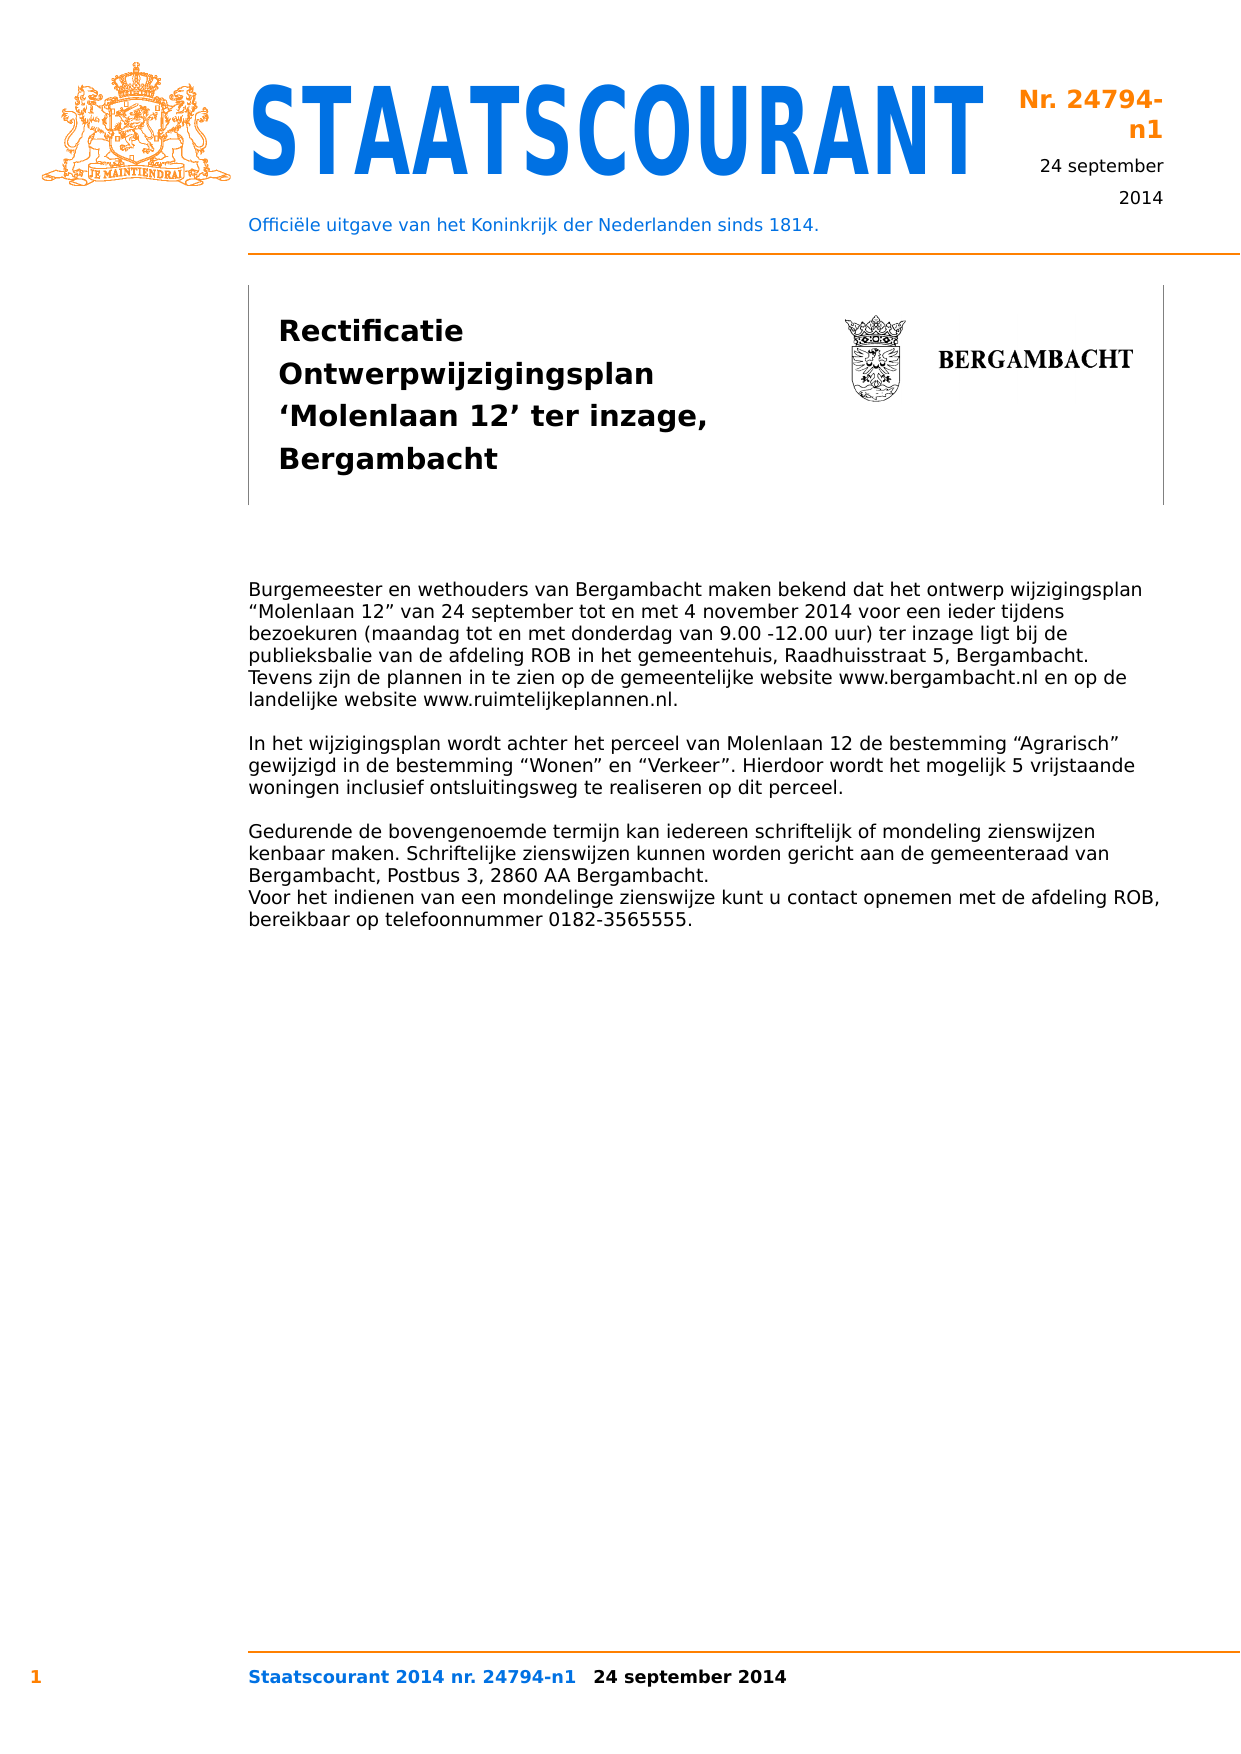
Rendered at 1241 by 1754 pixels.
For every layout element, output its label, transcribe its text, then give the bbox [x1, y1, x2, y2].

text Burgemeester en wethouders van Bergambacht maken bekend dat het ontwerp wijzigingsplan “Molenlaan 12” van 24 september tot en met 4 november 2014 voor een ieder tijdens bezoekuren (maandag tot en met donderdag van 9.00 -12.00 uur) ter inzage ligt bij de publieksbalie van de afdeling ROB in het gemeentehuis, Raadhuisstraat 5, Bergambacht. [248, 579, 1163, 667]
picture [844, 314, 1134, 404]
table_cell 2014 [998, 183, 1240, 215]
text Tevens zijn de plannen in te zien op de gemeentelijke website www.bergambacht.nl en op de landelijke website www.ruimtelijkeplannen.nl. [248, 667, 1163, 711]
text Gedurende de bovengenoemde termijn kan iedereen schriftelijk of mondeling zienswijzen kenbaar maken. Schriftelijke zienswijzen kunnen worden gericht aan de gemeenteraad van Bergambacht, Postbus 3, 2860 AA Bergambacht. [248, 821, 1163, 887]
table_header [25, 62, 248, 253]
text Voor het indienen van een mondelinge zienswijze kunt u contact opnemen met de afdeling ROB, bereikbaar op telefoonnummer 0182-3565555. [248, 887, 1163, 931]
text In het wijzigingsplan wordt achter het perceel van Molenlaan 12 de bestemming “Agrarisch” gewijzigd in de bestemming “Wonen” en “Verkeer”. Hierdoor wordt het mogelijk 5 vrijstaande woningen inclusief ontsluitingsweg te realiseren op dit perceel. [248, 733, 1163, 799]
table_header Nr. 24794-n1 [998, 62, 1240, 150]
subtitle Rectificatie Ontwerpwijzigingsplan ‘Molenlaan 12’ ter inzage, Bergambacht [249, 285, 1163, 505]
table_cell Officiële uitgave van het Koninkrijk der Nederlanden sinds 1814. [248, 215, 1240, 253]
table_header STAATSCOURANT [248, 62, 998, 215]
table_cell 24 september [998, 150, 1240, 182]
picture [41, 62, 231, 186]
